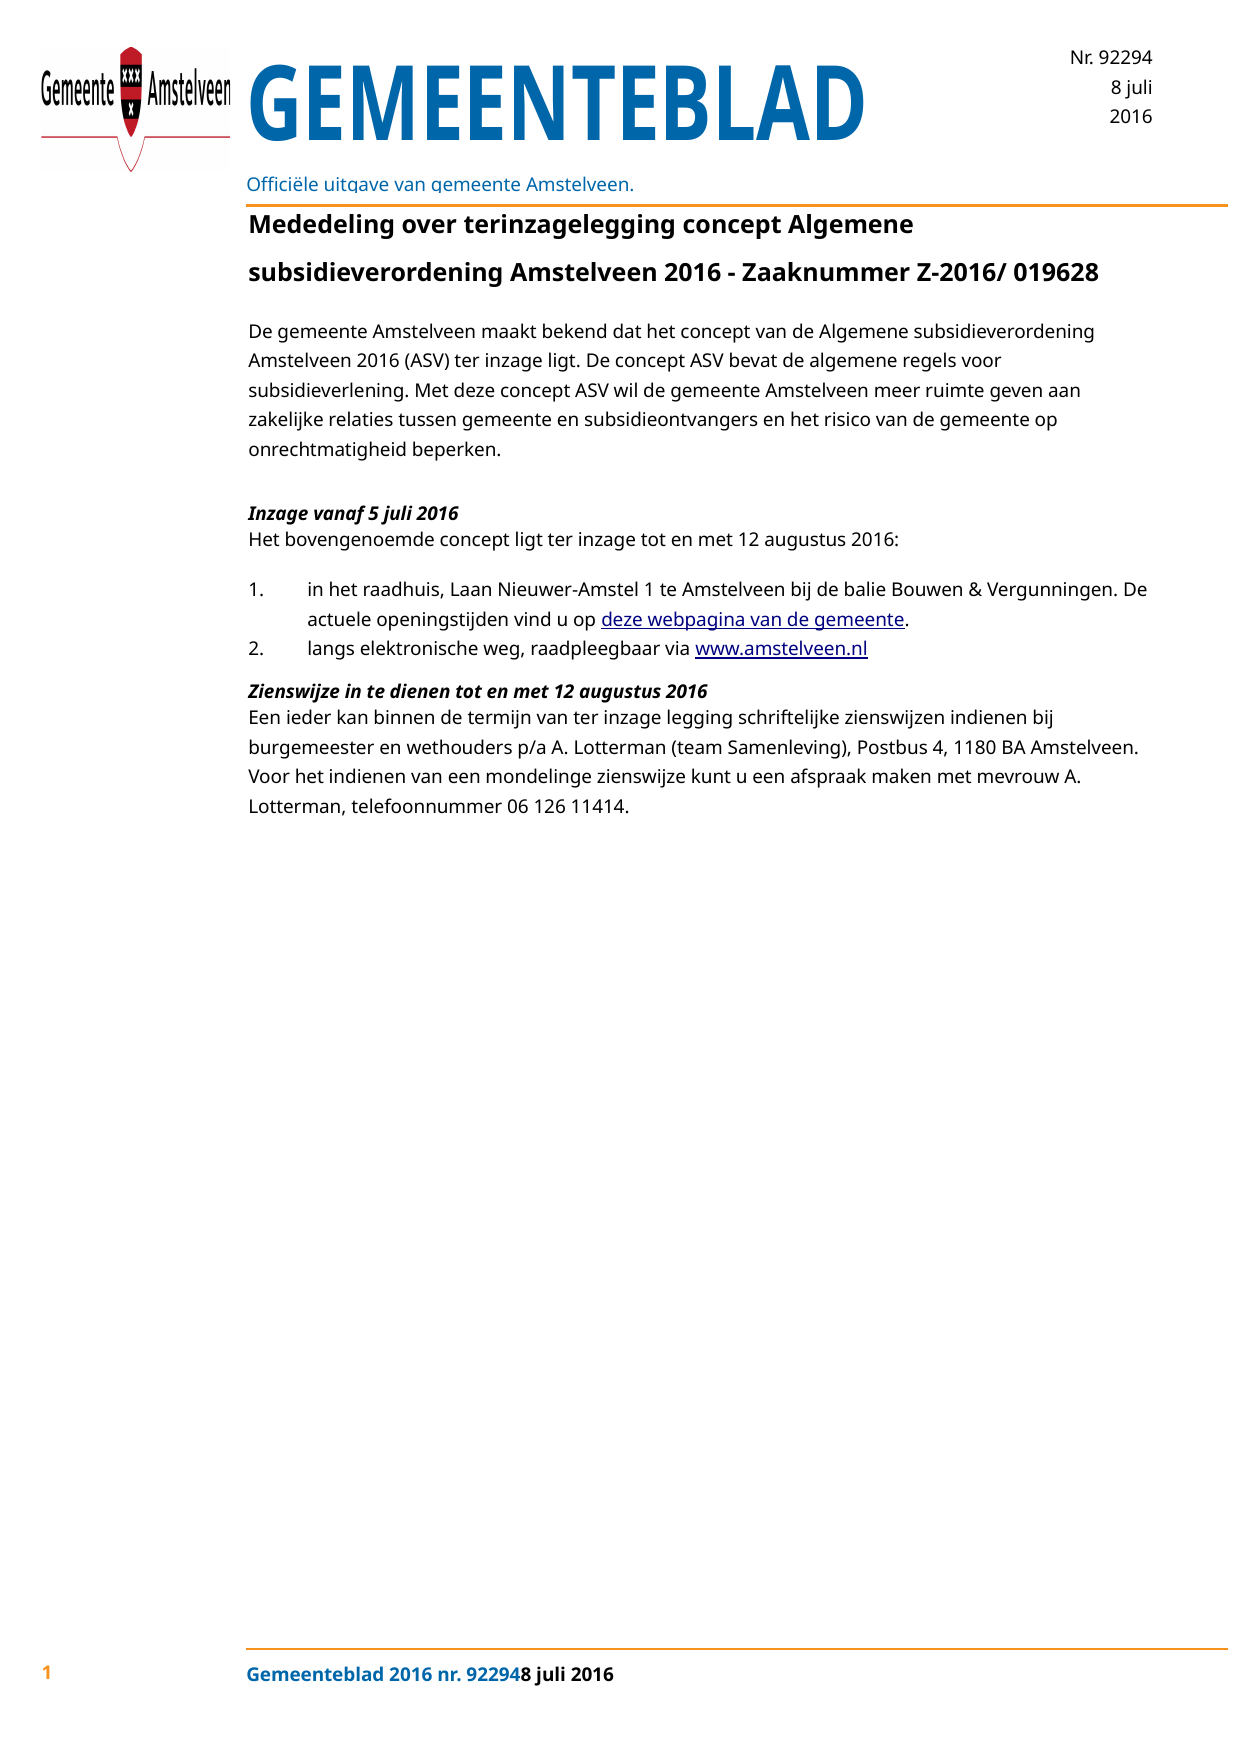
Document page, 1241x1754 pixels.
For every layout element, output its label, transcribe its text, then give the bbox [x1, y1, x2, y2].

text Zienswijze in te dienen tot en met 12 augustus 2016 [248, 679, 1152, 704]
text De gemeente Amstelveen maakt bekend dat het concept van de Algemene subsidieverordening Amstelveen 2016 (ASV) ter inzage ligt. De concept ASV bevat de algemene regels voor subsidieverlening. Met deze concept ASV wil de gemeente Amstelveen meer ruimte geven aan zakelijke relaties tussen gemeente en subsidieontvangers en het risico van de gemeente op onrechtmatigheid beperken. [248, 318, 1152, 462]
text Inzage vanaf 5 juli 2016 [248, 500, 1152, 526]
picture [41, 47, 231, 172]
list in het raadhuis, Laan Nieuwer-Amstel 1 te Amstelveen bij de balie Bouwen & Vergunningen. De actuele openingstijden vind u op deze webpagina van de gemeente. [248, 576, 1152, 632]
text Een ieder kan binnen de termijn van ter inzage legging schriftelijke zienswijzen indienen bij burgemeester en wethouders p/a A. Lotterman (team Samenleving), Postbus 4, 1180 BA Amstelveen. Voor het indienen van een mondelinge zienswijze kunt u een afspraak maken met mevrouw A. Lotterman, telefoonnummer 06 126 11414. [248, 704, 1152, 819]
text Mededeling over terinzagelegging concept Algemene subsidieverordening Amstelveen 2016 - Zaaknummer Z-2016/ 019628 [248, 207, 1152, 288]
list langs elektronische weg, raadpleegbaar via www.amstelveen.nl [248, 636, 1152, 661]
text Het bovengenoemde concept ligt ter inzage tot en met 12 augustus 2016: [248, 526, 1152, 552]
